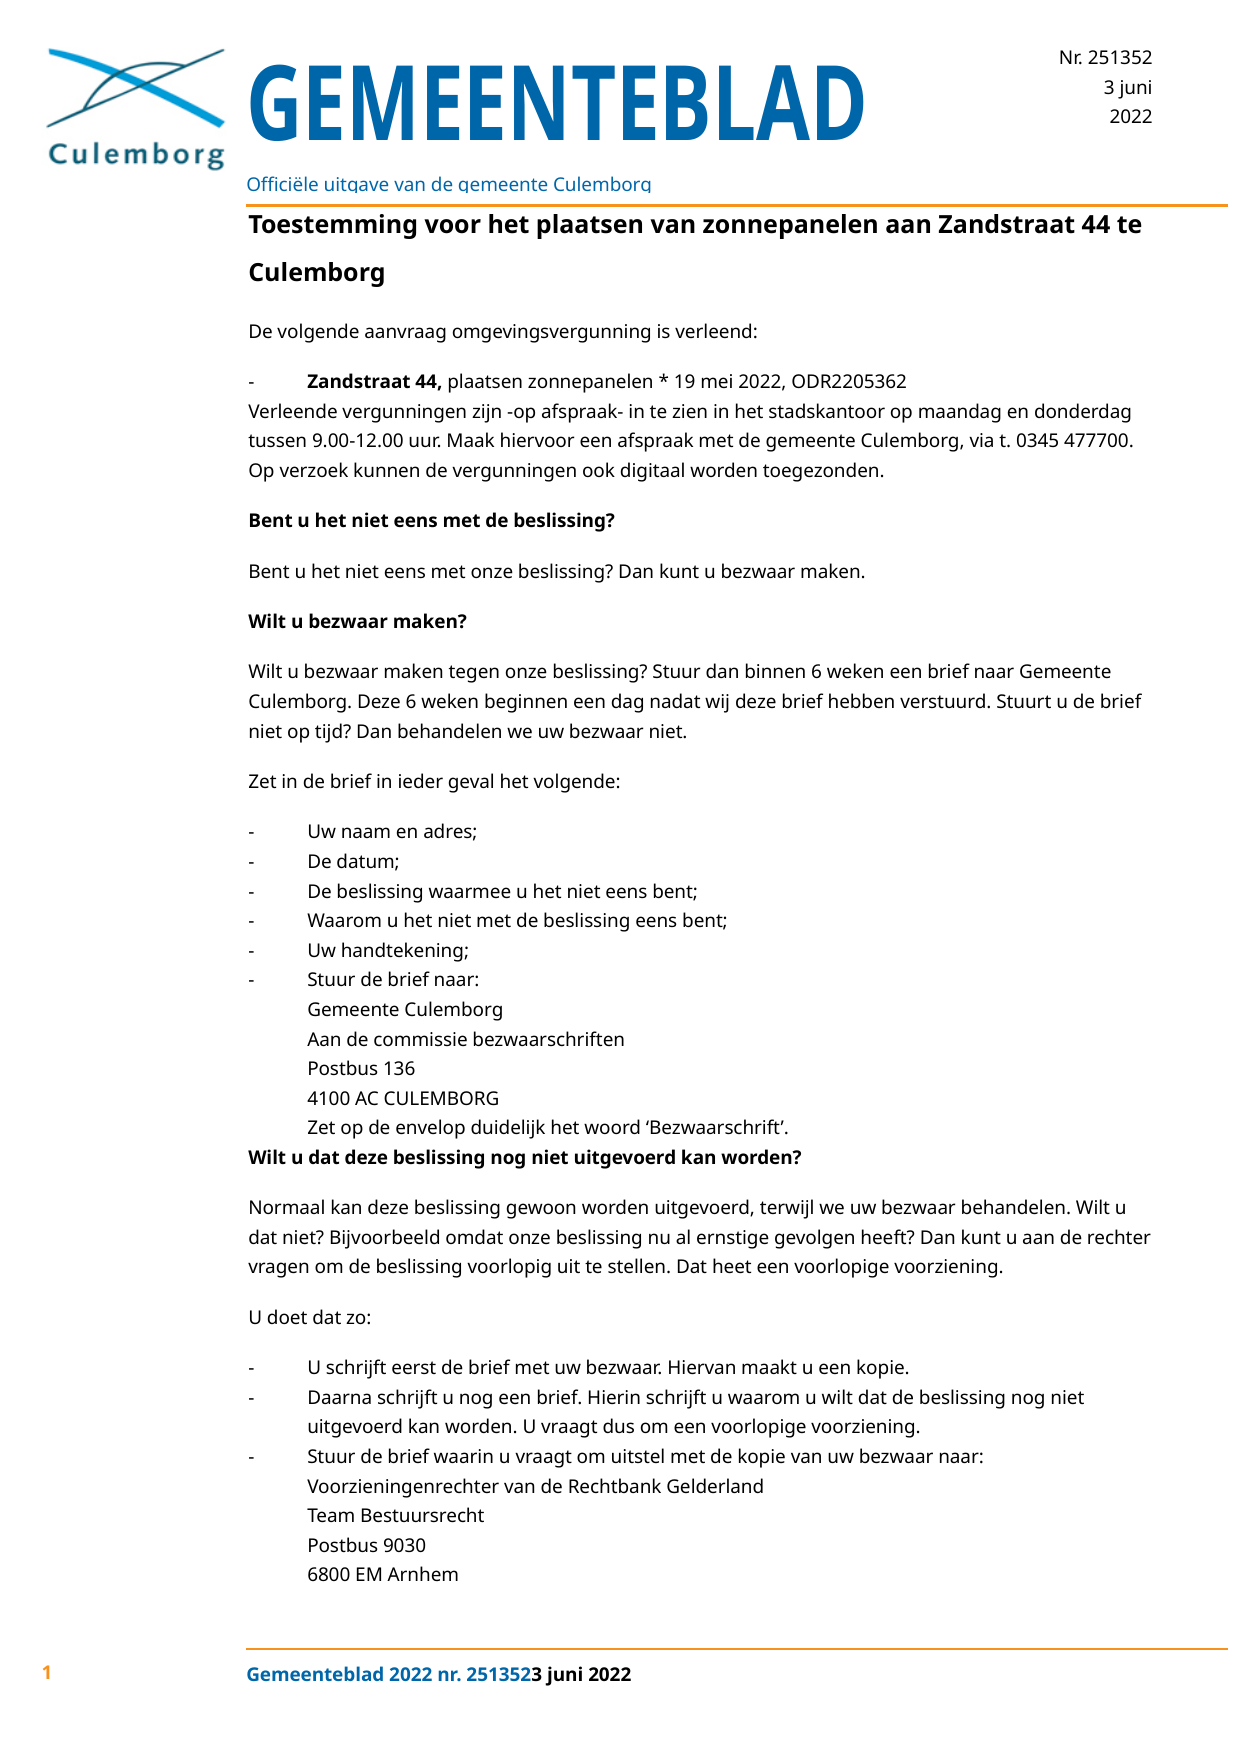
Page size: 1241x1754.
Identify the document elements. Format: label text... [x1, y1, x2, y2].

text Bent u het niet eens met onze beslissing? Dan kunt u bezwaar maken. [248, 558, 1152, 584]
list Zet op de envelop duidelijk het woord ‘Bezwaarschrift’. [248, 1114, 1152, 1140]
text Normaal kan deze beslissing gewoon worden uitgevoerd, terwijl we uw bezwaar behandelen. Wilt u dat niet? Bijvoorbeeld omdat onze beslissing nu al ernstige gevolgen heeft? Dan kunt u aan de rechter vragen om de beslissing voorlopig uit te stellen. Dat heet een voorlopige voorziening. [248, 1194, 1152, 1279]
list Zandstraat 44, plaatsen zonnepanelen * 19 mei 2022, ODR2205362 [248, 368, 1152, 394]
text De volgende aanvraag omgevingsvergunning is verleend: [248, 318, 1152, 344]
list 4100 AC CULEMBORG [248, 1085, 1152, 1111]
text Wilt u bezwaar maken? [248, 608, 1152, 634]
text Zet in de brief in ieder geval het volgende: [248, 768, 1152, 794]
list Stuur de brief naar: [248, 967, 1152, 992]
list Stuur de brief waarin u vraagt om uitstel met de kopie van uw bezwaar naar: [248, 1443, 1152, 1469]
list De beslissing waarmee u het niet eens bent; [248, 878, 1152, 904]
list Waarom u het niet met de beslissing eens bent; [248, 907, 1152, 933]
list Aan de commissie bezwaarschriften [248, 1026, 1152, 1052]
text U doet dat zo: [248, 1304, 1152, 1330]
list Gemeente Culemborg [248, 996, 1152, 1022]
text Wilt u dat deze beslissing nog niet uitgevoerd kan worden? [248, 1144, 1152, 1170]
list De datum; [248, 848, 1152, 874]
text Wilt u bezwaar maken tegen onze beslissing? Stuur dan binnen 6 weken een brief naar Gemeente Culemborg. Deze 6 weken beginnen een dag nadat wij deze brief hebben verstuurd. Stuurt u de brief niet op tijd? Dan behandelen we uw bezwaar niet. [248, 659, 1152, 744]
list U schrijft eerst de brief met uw bezwaar. Hiervan maakt u een kopie. [248, 1354, 1152, 1380]
list Voorzieningenrechter van de Rechtbank Gelderland [248, 1473, 1152, 1499]
list Postbus 9030 [248, 1532, 1152, 1558]
list Postbus 136 [248, 1055, 1152, 1081]
list Daarna schrijft u nog een brief. Hierin schrijft u waarom u wilt dat de beslissing nog niet uitgevoerd kan worden. U vraagt dus om een voorlopige voorziening. [248, 1384, 1152, 1439]
list Team Bestuursrecht [248, 1502, 1152, 1528]
text Bent u het niet eens met de beslissing? [248, 507, 1152, 533]
picture [41, 47, 231, 172]
list Uw naam en adres; [248, 819, 1152, 844]
list 6800 EM Arnhem [248, 1562, 1152, 1587]
text Toestemming voor het plaatsen van zonnepanelen aan Zandstraat 44 te Culemborg [248, 207, 1152, 288]
list Uw handtekening; [248, 937, 1152, 963]
text Verleende vergunningen zijn -op afspraak- in te zien in het stadskantoor op maandag en donderdag tussen 9.00-12.00 uur. Maak hiervoor een afspraak met de gemeente Culemborg, via t. 0345 477700. Op verzoek kunnen de vergunningen ook digitaal worden toegezonden. [248, 398, 1152, 483]
